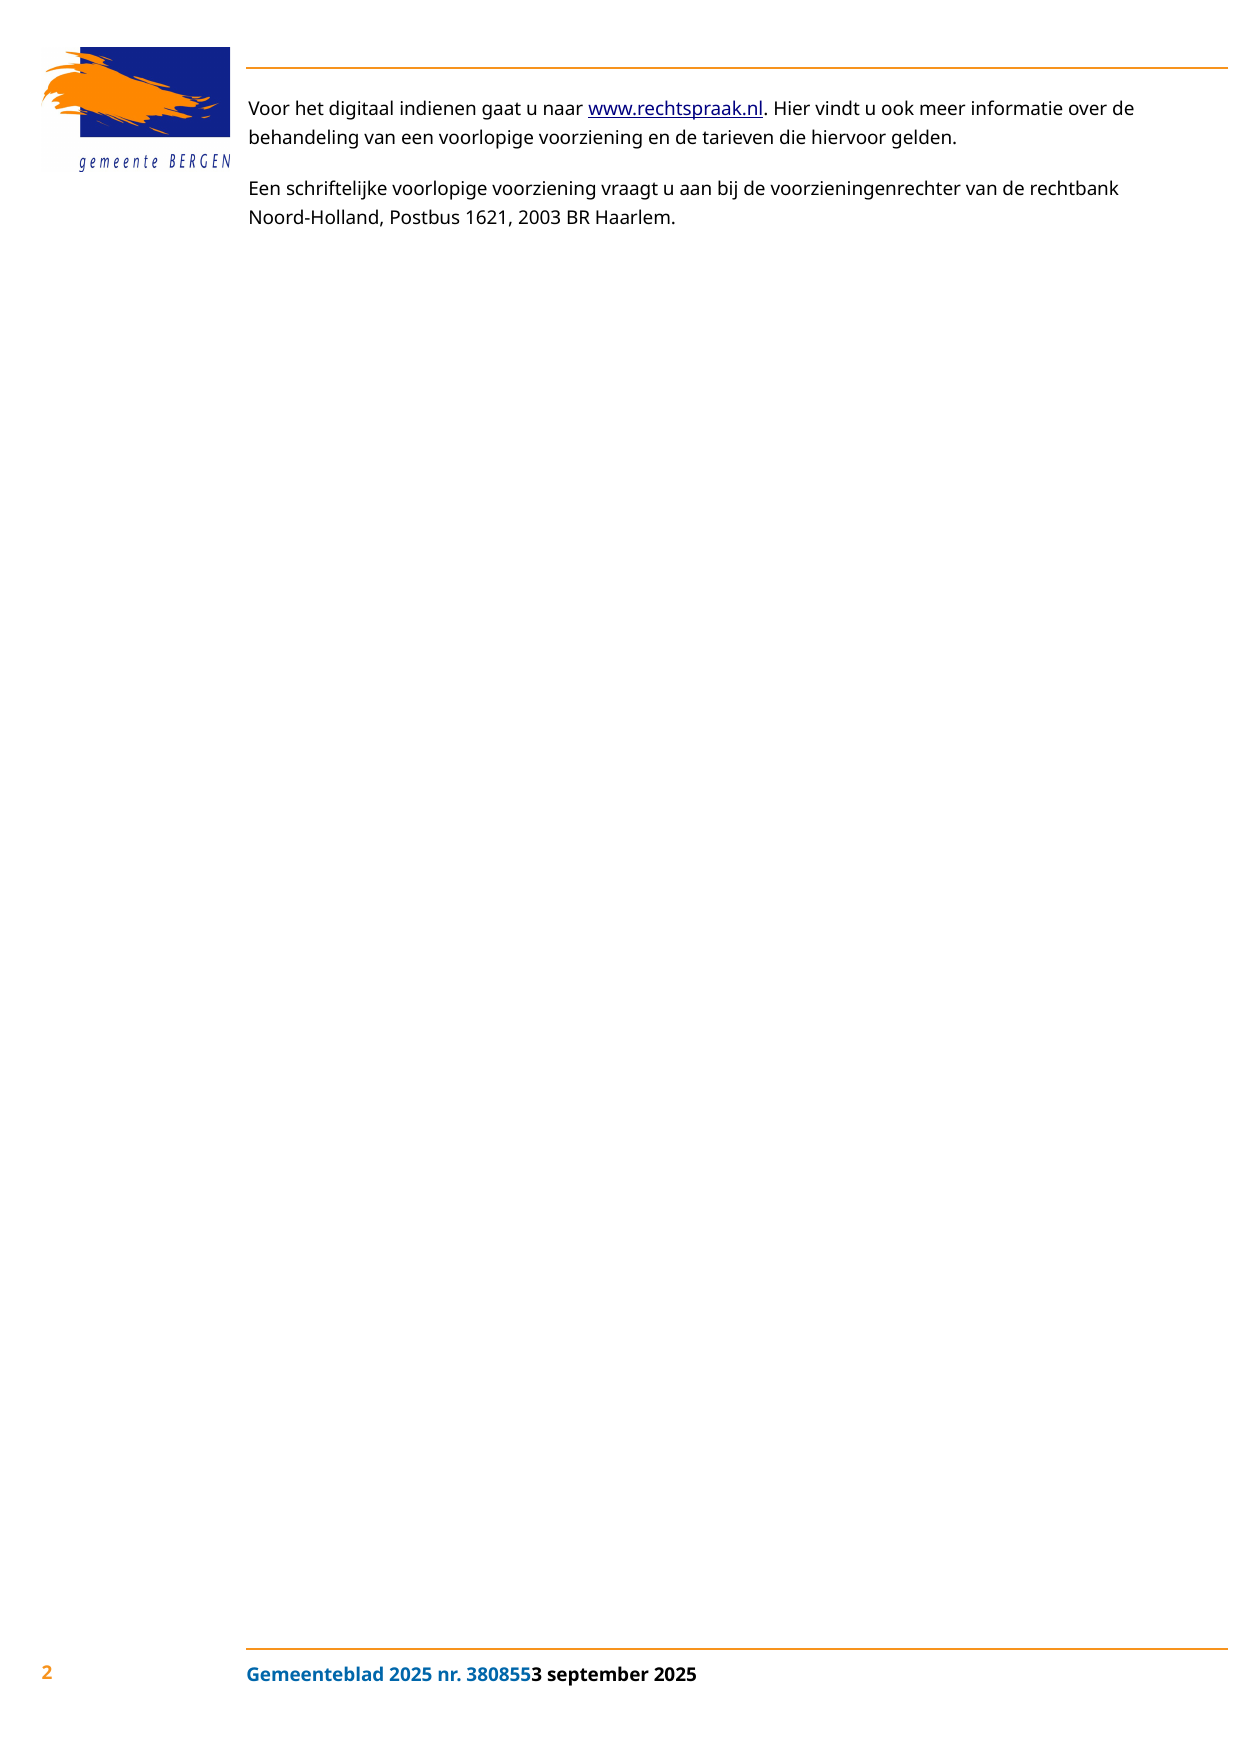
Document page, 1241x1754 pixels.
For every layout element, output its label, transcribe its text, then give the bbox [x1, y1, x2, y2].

text Voor het digitaal indienen gaat u naar www.rechtspraak.nl. Hier vindt u ook meer informatie over de behandeling van een voorlopige voorziening en de tarieven die hiervoor gelden. [248, 95, 1152, 150]
text Een schriftelijke voorlopige voorziening vraagt u aan bij de voorzieningenrechter van de rechtbank Noord-Holland, Postbus 1621, 2003 BR Haarlem. [248, 175, 1152, 230]
picture [41, 47, 231, 172]
